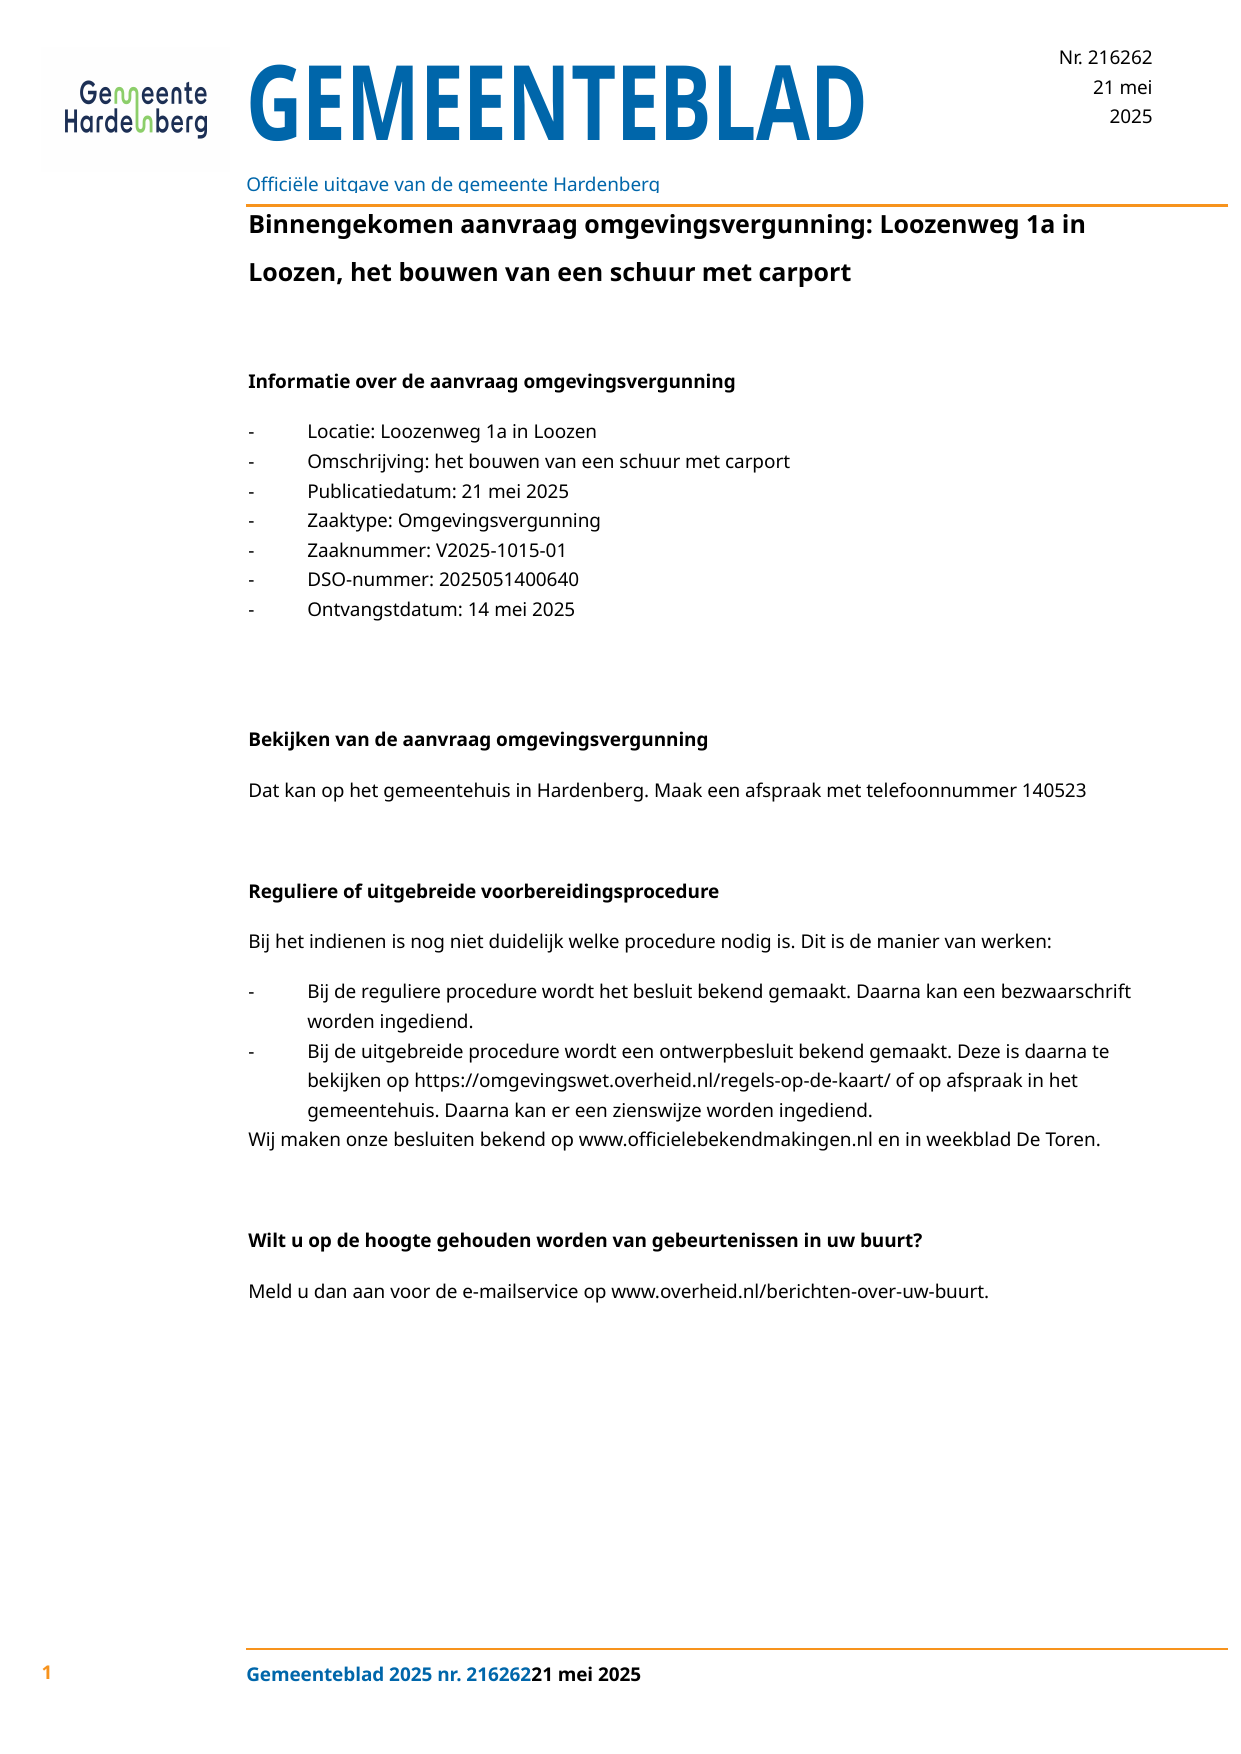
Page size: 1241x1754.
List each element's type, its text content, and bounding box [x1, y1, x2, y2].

picture [41, 47, 231, 172]
list Omschrijving: het bouwen van een schuur met carport [248, 448, 1152, 474]
list Bij de uitgebreide procedure wordt een ontwerpbesluit bekend gemaakt. Deze is daarna te bekijken op https://omgevingswet.overheid.nl/regels-op-de-kaart/ of op afspraak in het gemeentehuis. Daarna kan er een zienswijze worden ingediend. [248, 1038, 1152, 1123]
list Zaaknummer: V2025-1015-01 [248, 537, 1152, 563]
text Reguliere of uitgebreide voorbereidingsprocedure [248, 878, 1152, 904]
text Meld u dan aan voor de e-mailservice op www.overheid.nl/berichten-over-uw-buurt. [248, 1278, 1152, 1304]
text Bekijken van de aanvraag omgevingsvergunning [248, 727, 1152, 752]
list Ontvangstdatum: 14 mei 2025 [248, 596, 1152, 622]
text Binnengekomen aanvraag omgevingsvergunning: Loozenweg 1a in Loozen, het bouwen van een schuur met carport [248, 207, 1152, 288]
list Bij de reguliere procedure wordt het besluit bekend gemaakt. Daarna kan een bezwaarschrift worden ingediend. [248, 979, 1152, 1034]
list Zaaktype: Omgevingsvergunning [248, 507, 1152, 533]
text Dat kan op het gemeentehuis in Hardenberg. Maak een afspraak met telefoonnummer 140523 [248, 777, 1152, 803]
text Informatie over de aanvraag omgevingsvergunning [248, 368, 1152, 394]
text Bij het indienen is nog niet duidelijk welke procedure nodig is. Dit is de manier van werken: [248, 928, 1152, 954]
text Wilt u op de hoogte gehouden worden van gebeurtenissen in uw buurt? [248, 1227, 1152, 1253]
list DSO-nummer: 2025051400640 [248, 567, 1152, 592]
list Locatie: Loozenweg 1a in Loozen [248, 419, 1152, 444]
list Publicatiedatum: 21 mei 2025 [248, 478, 1152, 504]
text Wij maken onze besluiten bekend op www.officielebekendmakingen.nl en in weekblad De Toren. [248, 1127, 1152, 1152]
